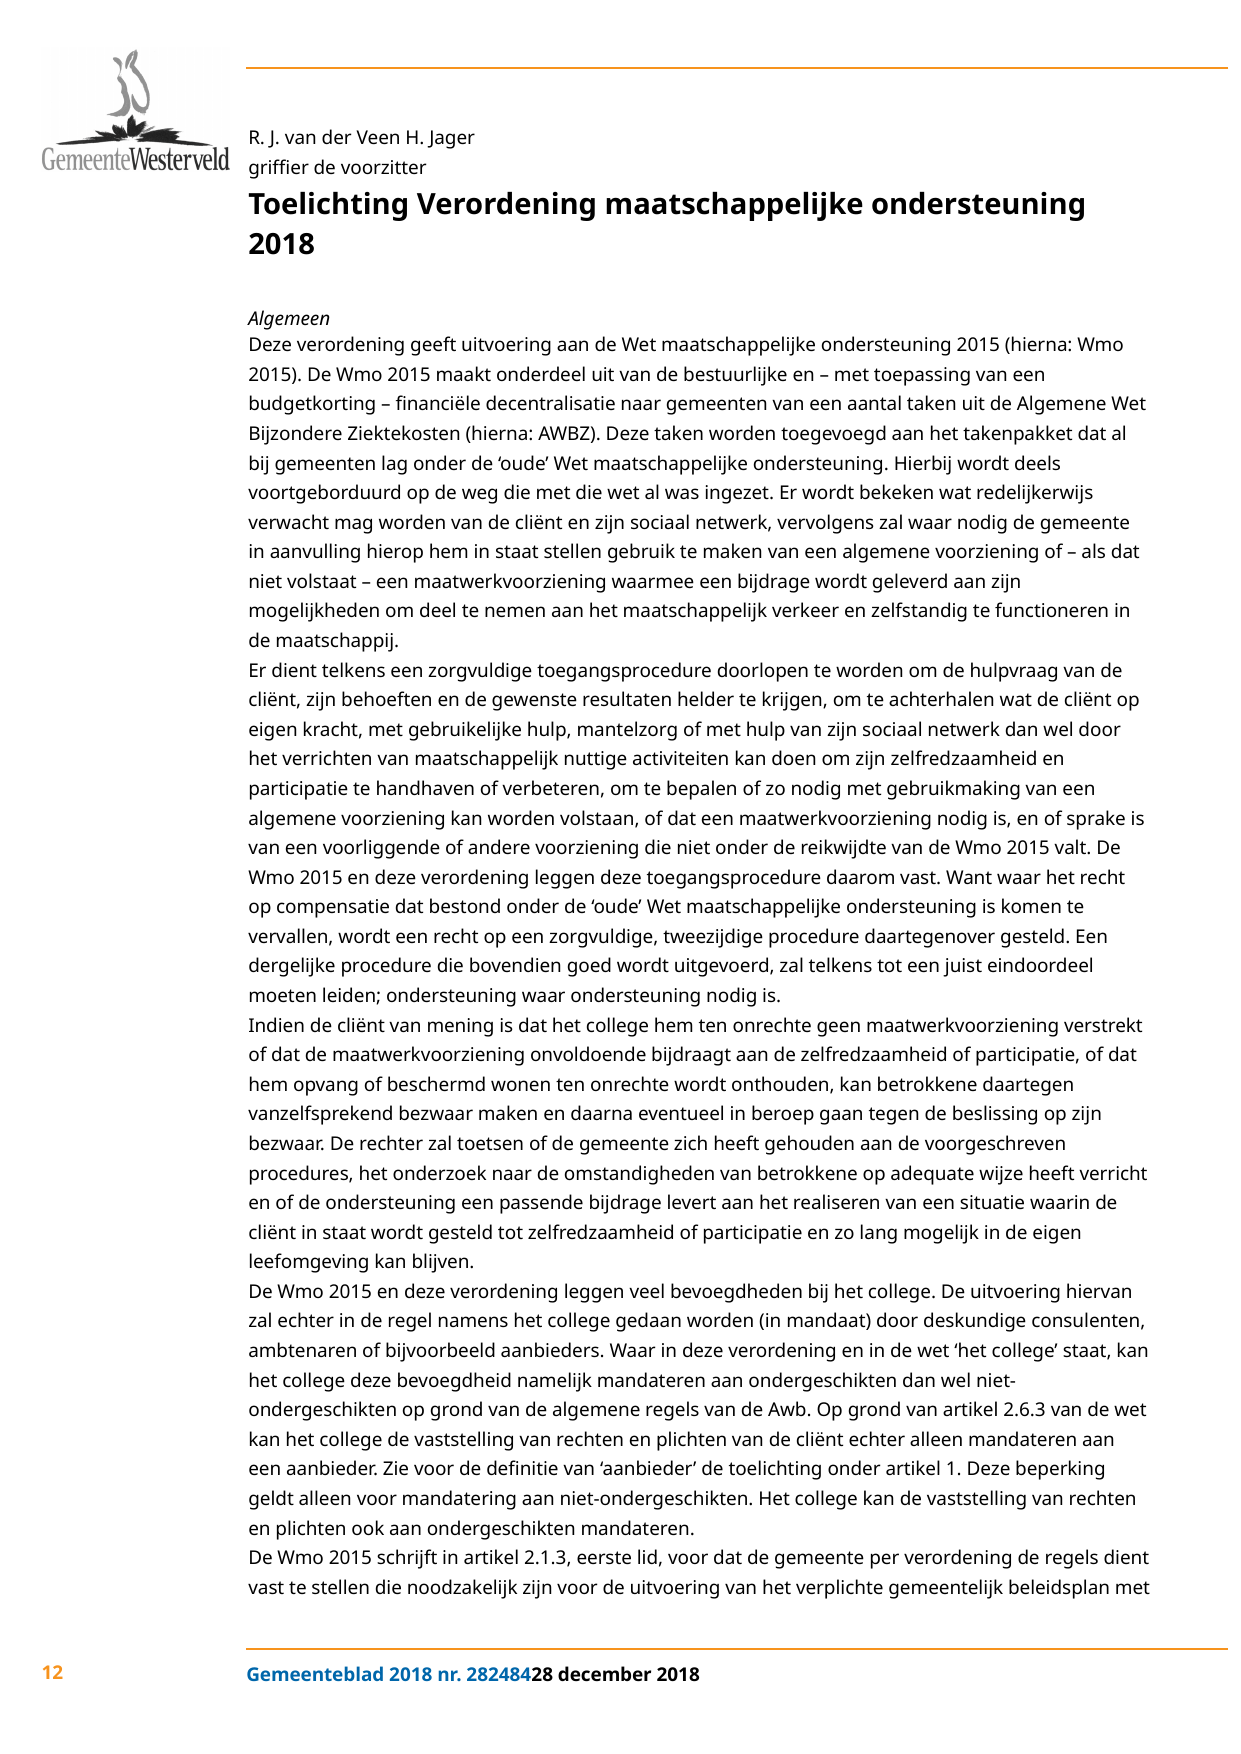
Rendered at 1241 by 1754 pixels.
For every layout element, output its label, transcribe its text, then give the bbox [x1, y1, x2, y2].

text Algemeen [248, 306, 1152, 331]
picture [41, 47, 231, 172]
text Deze verordening geeft uitvoering aan de Wet maatschappelijke ondersteuning 2015 (hierna: Wmo 2015). De Wmo 2015 maakt onderdeel uit van de bestuurlijke en – met toepassing van een budgetkorting – financiële decentralisatie naar gemeenten van een aantal taken uit de Algemene Wet Bijzondere Ziektekosten (hierna: AWBZ). Deze taken worden toegevoegd aan het takenpakket dat al bij gemeenten lag onder de ‘oude’ Wet maatschappelijke ondersteuning. Hierbij wordt deels voortgeborduurd op de weg die met die wet al was ingezet. Er wordt bekeken wat redelijkerwijs verwacht mag worden van de cliënt en zijn sociaal netwerk, vervolgens zal waar nodig de gemeente in aanvulling hierop hem in staat stellen gebruik te maken van een algemene voorziening of – als dat niet volstaat – een maatwerkvoorziening waarmee een bijdrage wordt geleverd aan zijn mogelijkheden om deel te nemen aan het maatschappelijk verkeer en zelfstandig te functioneren in de maatschappij. [248, 331, 1152, 653]
text R. J. van der Veen H. Jager [248, 124, 1152, 150]
text Er dient telkens een zorgvuldige toegangsprocedure doorlopen te worden om de hulpvraag van de cliënt, zijn behoeften en de gewenste resultaten helder te krijgen, om te achterhalen wat de cliënt op eigen kracht, met gebruikelijke hulp, mantelzorg of met hulp van zijn sociaal netwerk dan wel door het verrichten van maatschappelijk nuttige activiteiten kan doen om zijn zelfredzaamheid en participatie te handhaven of verbeteren, om te bepalen of zo nodig met gebruikmaking van een algemene voorziening kan worden volstaan, of dat een maatwerkvoorziening nodig is, en of sprake is van een voorliggende of andere voorziening die niet onder de reikwijdte van de Wmo 2015 valt. De Wmo 2015 en deze verordening leggen deze toegangsprocedure daarom vast. Want waar het recht op compensatie dat bestond onder de ‘oude’ Wet maatschappelijke ondersteuning is komen te vervallen, wordt een recht op een zorgvuldige, tweezijdige procedure daartegenover gesteld. Een dergelijke procedure die bovendien goed wordt uitgevoerd, zal telkens tot een juist eindoordeel moeten leiden; ondersteuning waar ondersteuning nodig is. [248, 657, 1152, 1008]
text De Wmo 2015 en deze verordening leggen veel bevoegdheden bij het college. De uitvoering hiervan zal echter in de regel namens het college gedaan worden (in mandaat) door deskundige consulenten, ambtenaren of bijvoorbeeld aanbieders. Waar in deze verordening en in de wet ‘het college’ staat, kan het college deze bevoegdheid namelijk mandateren aan ondergeschikten dan wel niet-ondergeschikten op grond van de algemene regels van de Awb. Op grond van artikel 2.6.3 van de wet kan het college de vaststelling van rechten en plichten van de cliënt echter alleen mandateren aan een aanbieder. Zie voor de definitie van ‘aanbieder’ de toelichting onder artikel 1. Deze beperking geldt alleen voor mandatering aan niet-ondergeschikten. Het college kan de vaststelling van rechten en plichten ook aan ondergeschikten mandateren. [248, 1278, 1152, 1540]
text griffier de voorzitter [248, 154, 1152, 180]
text Indien de cliënt van mening is dat het college hem ten onrechte geen maatwerkvoorziening verstrekt of dat de maatwerkvoorziening onvoldoende bijdraagt aan de zelfredzaamheid of participatie, of dat hem opvang of beschermd wonen ten onrechte wordt onthouden, kan betrokkene daartegen vanzelfsprekend bezwaar maken en daarna eventueel in beroep gaan tegen de beslissing op zijn bezwaar. De rechter zal toetsen of de gemeente zich heeft gehouden aan de voorgeschreven procedures, het onderzoek naar de omstandigheden van betrokkene op adequate wijze heeft verricht en of de ondersteuning een passende bijdrage levert aan het realiseren van een situatie waarin de cliënt in staat wordt gesteld tot zelfredzaamheid of participatie en zo lang mogelijk in de eigen leefomgeving kan blijven. [248, 1012, 1152, 1274]
text Toelichting Verordening maatschappelijke ondersteuning 2018 [248, 183, 1152, 263]
text De Wmo 2015 schrijft in artikel 2.1.3, eerste lid, voor dat de gemeente per verordening de regels dient vast te stellen die noodzakelijk zijn voor de uitvoering van het verplichte gemeentelijk beleidsplan met [248, 1544, 1152, 1599]
